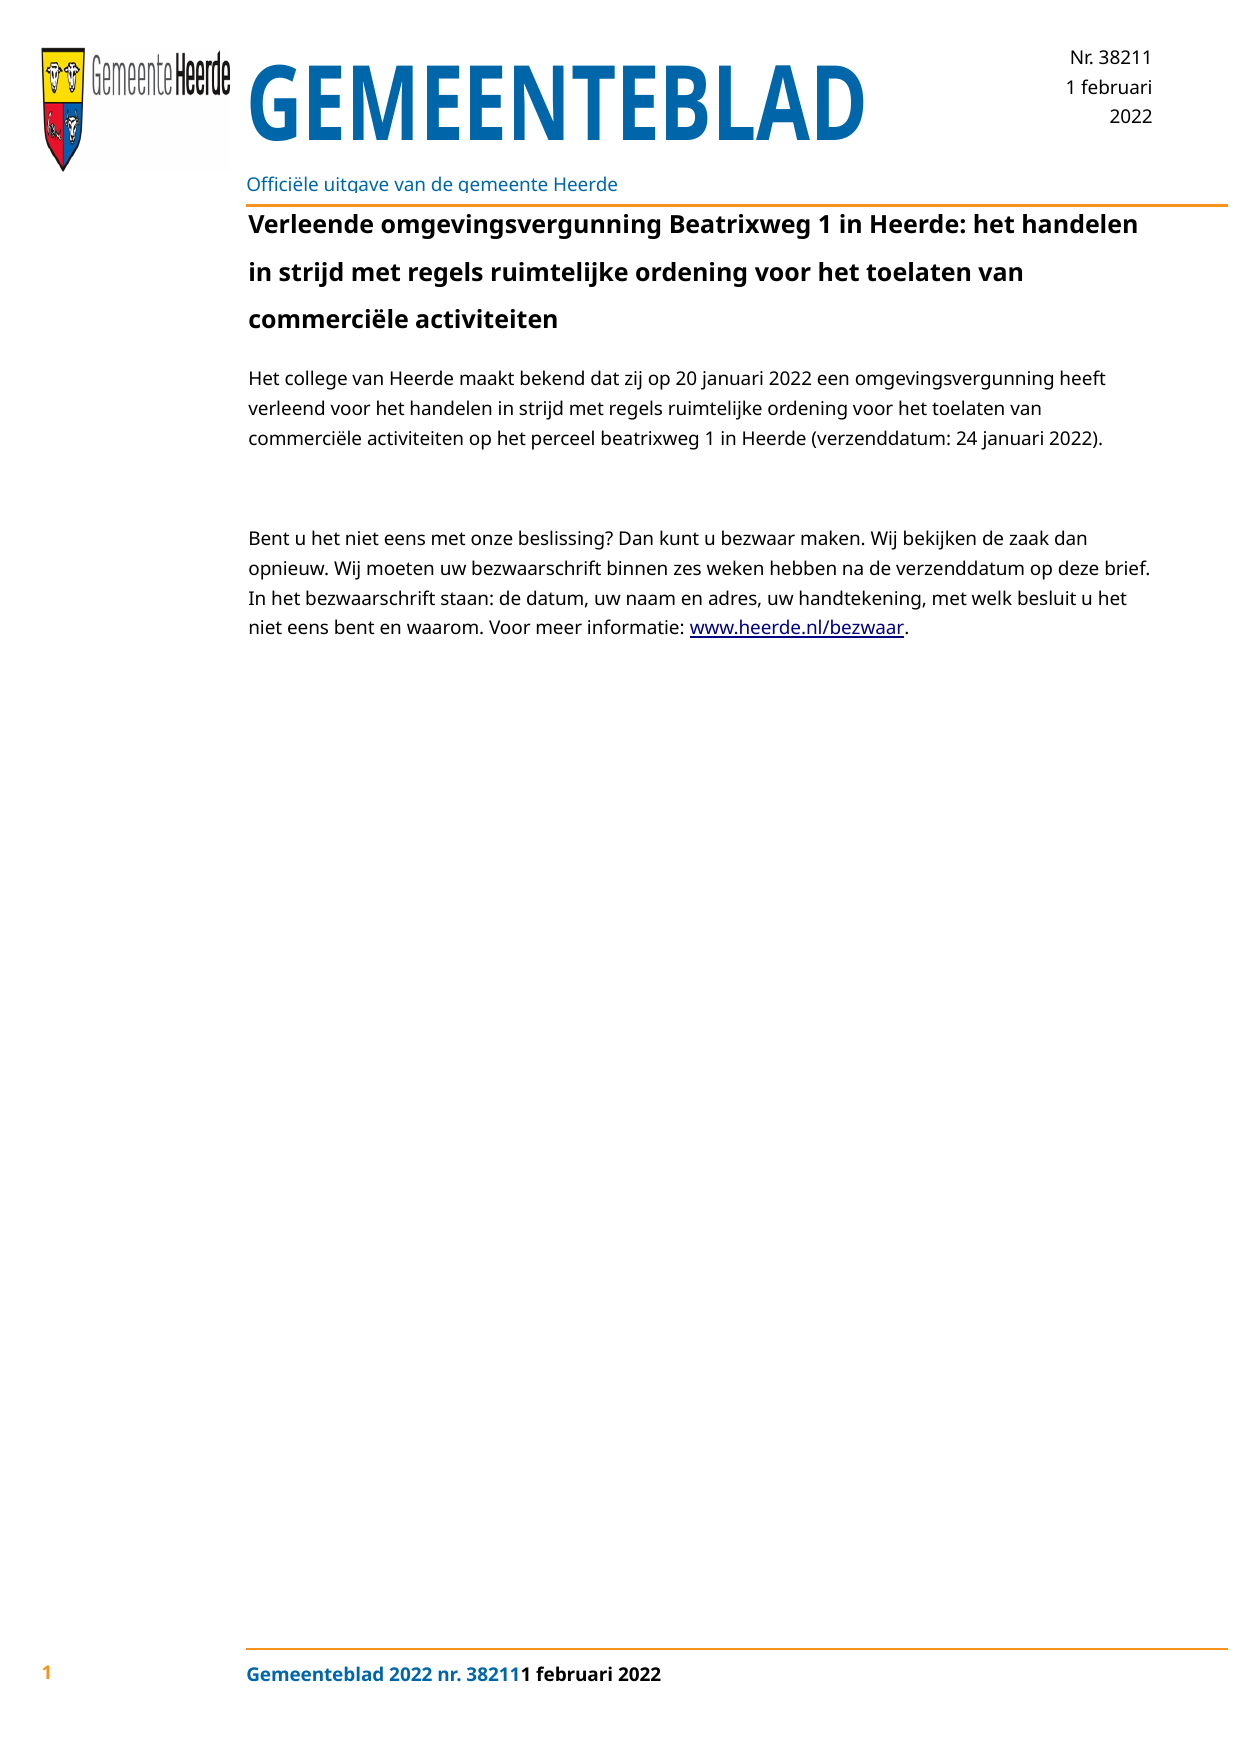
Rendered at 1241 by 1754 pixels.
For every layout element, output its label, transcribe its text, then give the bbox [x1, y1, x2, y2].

text Het college van Heerde maakt bekend dat zij op 20 januari 2022 een omgevingsvergunning heeft verleend voor het handelen in strijd met regels ruimtelijke ordening voor het toelaten van commerciële activiteiten op het perceel beatrixweg 1 in Heerde (verzenddatum: 24 januari 2022). [248, 366, 1152, 450]
text Bent u het niet eens met onze beslissing? Dan kunt u bezwaar maken. Wij bekijken de zaak dan opnieuw. Wij moeten uw bezwaarschrift binnen zes weken hebben na de verzenddatum op deze brief. In het bezwaarschrift staan: de datum, uw naam en adres, uw handtekening, met welk besluit u het niet eens bent en waarom. Voor meer informatie: www.heerde.nl/bezwaar. [248, 526, 1152, 640]
text Verleende omgevingsvergunning Beatrixweg 1 in Heerde: het handelen in strijd met regels ruimtelijke ordening voor het toelaten van commerciële activiteiten [248, 207, 1152, 336]
picture [41, 47, 231, 172]
